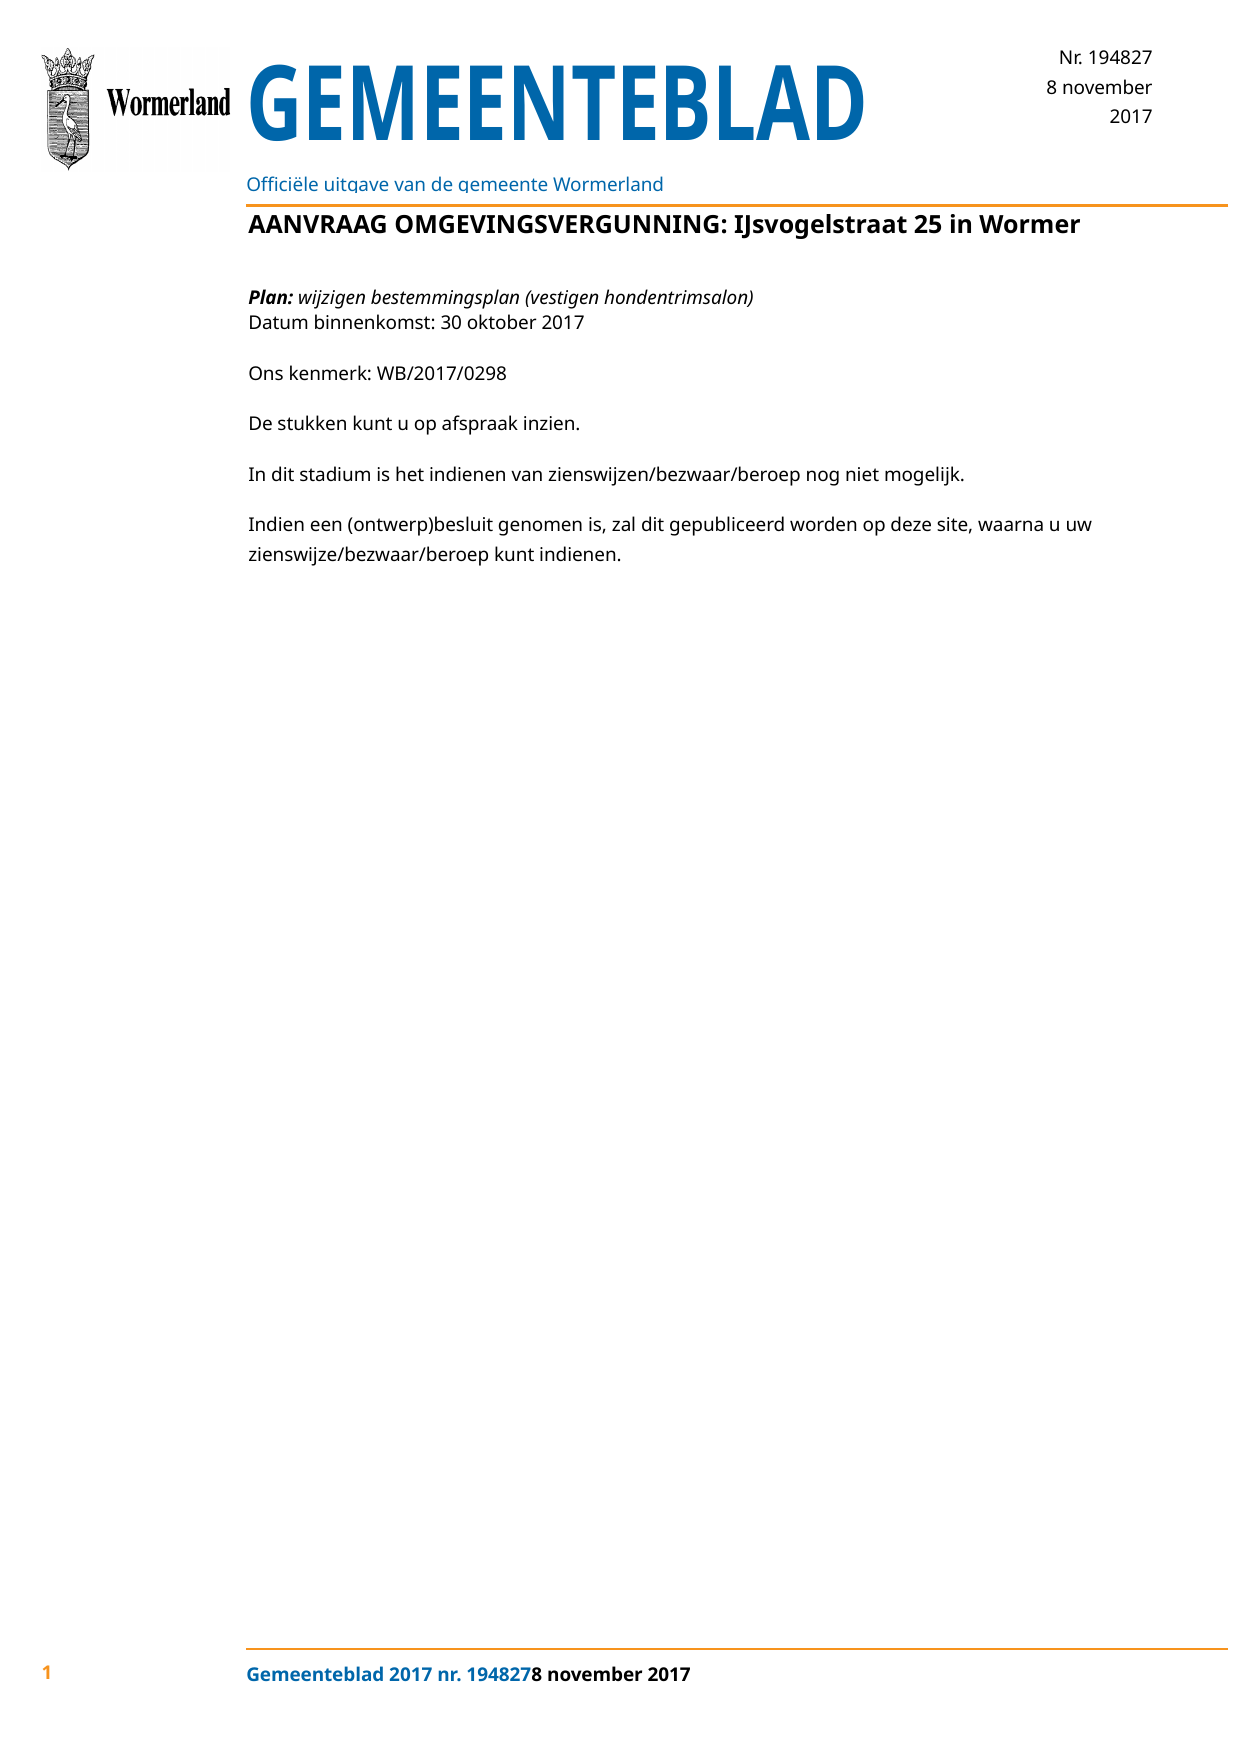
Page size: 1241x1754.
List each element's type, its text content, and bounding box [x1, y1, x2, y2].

text Datum binnenkomst: 30 oktober 2017 [248, 309, 1152, 335]
picture [41, 47, 231, 172]
text Plan: wijzigen bestemmingsplan (vestigen hondentrimsalon) [248, 284, 1152, 309]
text Indien een (ontwerp)besluit genomen is, zal dit gepubliceerd worden op deze site, waarna u uw zienswijze/bezwaar/beroep kunt indienen. [248, 511, 1152, 567]
text In dit stadium is het indienen van zienswijzen/bezwaar/beroep nog niet mogelijk. [248, 461, 1152, 487]
text AANVRAAG OMGEVINGSVERGUNNING: IJsvogelstraat 25 in Wormer [248, 207, 1152, 241]
text Ons kenmerk: WB/2017/0298 [248, 360, 1152, 386]
text De stukken kunt u op afspraak inzien. [248, 410, 1152, 436]
